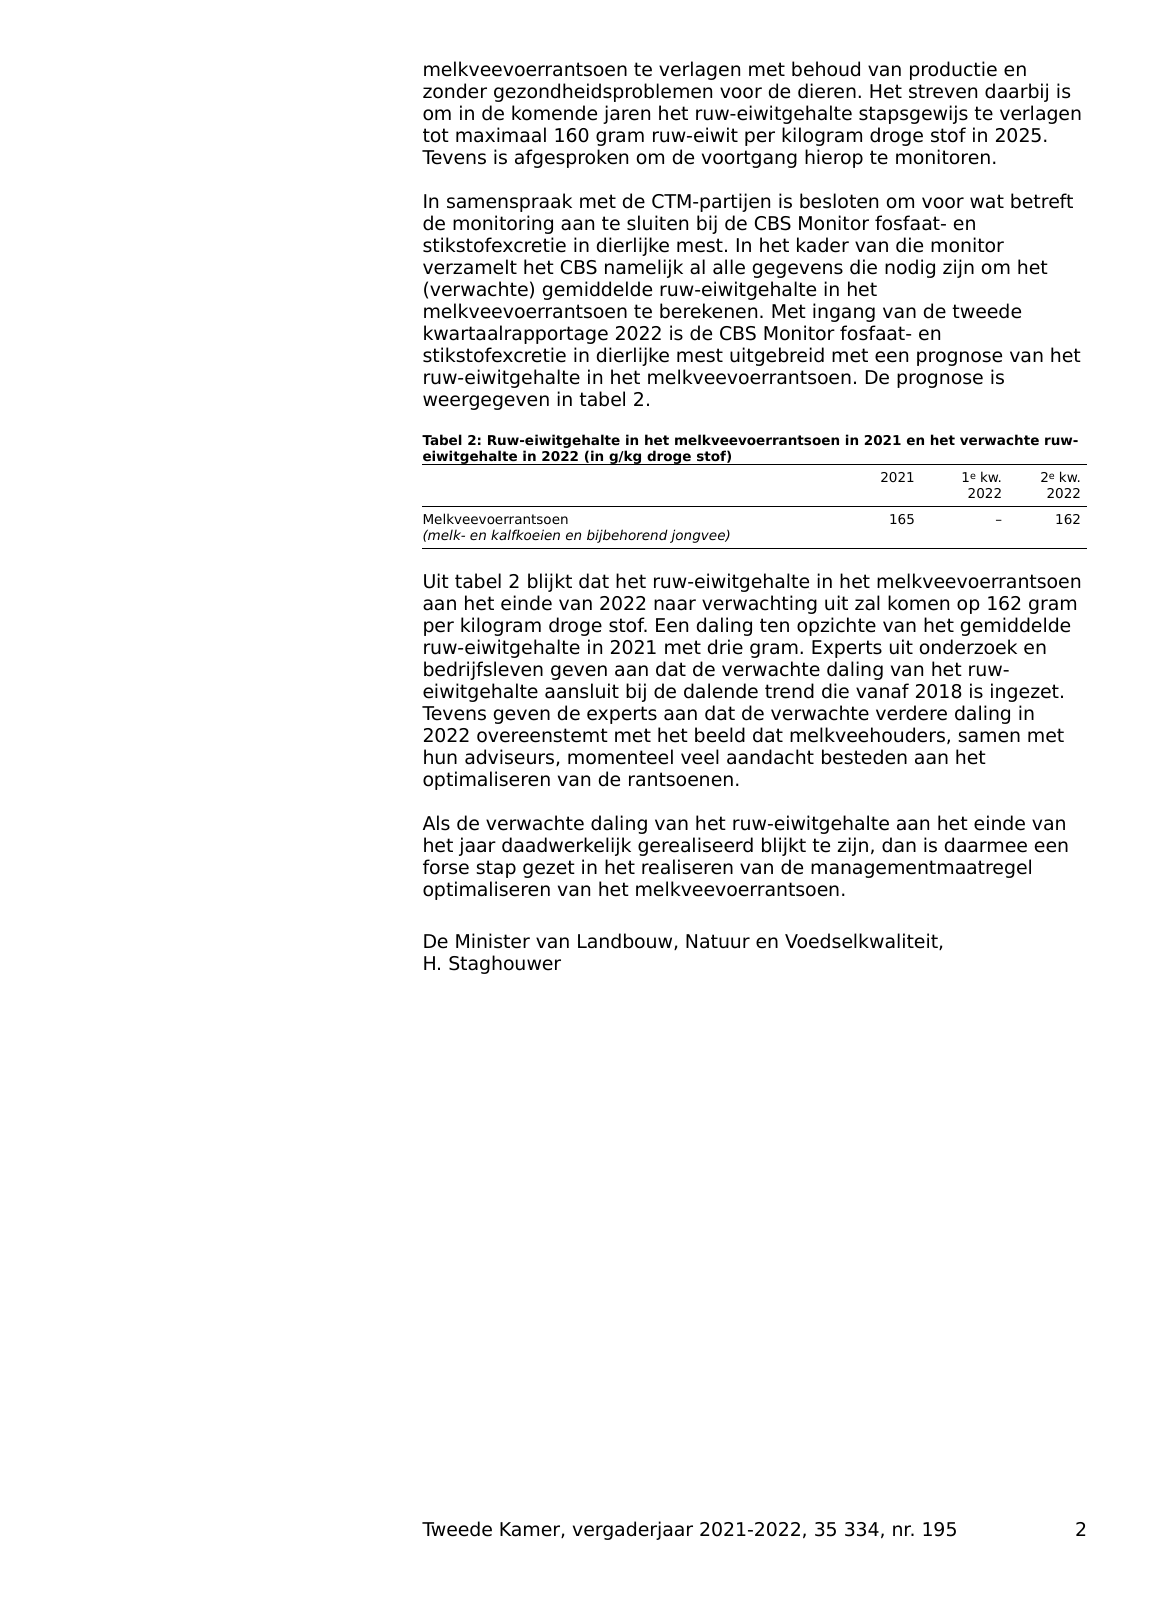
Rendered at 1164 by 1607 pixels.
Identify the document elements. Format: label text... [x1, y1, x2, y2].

table_cell 162 [1008, 507, 1087, 548]
text melkveevoerrantsoen te verlagen met behoud van productie en zonder gezondheidsproblemen voor de dieren. Het streven daarbij is om in de komende jaren het ruw-eiwitgehalte stapsgewijs te verlagen tot maximaal 160 gram ruw-eiwit per kilogram droge stof in 2025. Tevens is afgesproken om de voortgang hierop te monitoren. [422, 59, 1087, 169]
table_cell – [921, 507, 1008, 548]
text De Minister van Landbouw, Natuur en Voedselkwaliteit, H. Staghouwer [422, 931, 1087, 975]
table_cell 2e kw. 2022 [1008, 465, 1087, 506]
text Uit tabel 2 blijkt dat het ruw-eiwitgehalte in het melkveevoerrantsoen aan het einde van 2022 naar verwachting uit zal komen op 162 gram per kilogram droge stof. Een daling ten opzichte van het gemiddelde ruw-eiwitgehalte in 2021 met drie gram. Experts uit onderzoek en bedrijfsleven geven aan dat de verwachte daling van het ruw-eiwitgehalte aansluit bij de dalende trend die vanaf 2018 is ingezet. Tevens geven de experts aan dat de verwachte verdere daling in 2022 overeenstemt met het beeld dat melkveehouders, samen met hun adviseurs, momenteel veel aandacht besteden aan het optimaliseren van de rantsoenen. [422, 571, 1087, 791]
table_cell 2021 [835, 465, 921, 506]
text Als de verwachte daling van het ruw-eiwitgehalte aan het einde van het jaar daadwerkelijk gerealiseerd blijkt te zijn, dan is daarmee een forse stap gezet in het realiseren van de managementmaatregel optimaliseren van het melkveevoerrantsoen. [422, 813, 1087, 901]
table_cell 1e kw. 2022 [921, 465, 1008, 506]
table_cell [422, 465, 835, 506]
table_cell 165 [835, 507, 921, 548]
table_cell Melkveevoerrantsoen (melk- en kalfkoeien en bijbehorend jongvee) [422, 507, 835, 548]
table_header Tabel 2: Ruw-eiwitgehalte in het melkveevoerrantsoen in 2021 en het verwachte ruw-eiwitgehalte in 2022 (in g/kg droge stof) [422, 433, 1087, 464]
text In samenspraak met de CTM-partijen is besloten om voor wat betreft de monitoring aan te sluiten bij de CBS Monitor fosfaat- en stikstofexcretie in dierlijke mest. In het kader van die monitor verzamelt het CBS namelijk al alle gegevens die nodig zijn om het (verwachte) gemiddelde ruw-eiwitgehalte in het melkveevoerrantsoen te berekenen. Met ingang van de tweede kwartaalrapportage 2022 is de CBS Monitor fosfaat- en stikstofexcretie in dierlijke mest uitgebreid met een prognose van het ruw-eiwitgehalte in het melkveevoerrantsoen. De prognose is weergegeven in tabel 2. [422, 191, 1087, 411]
